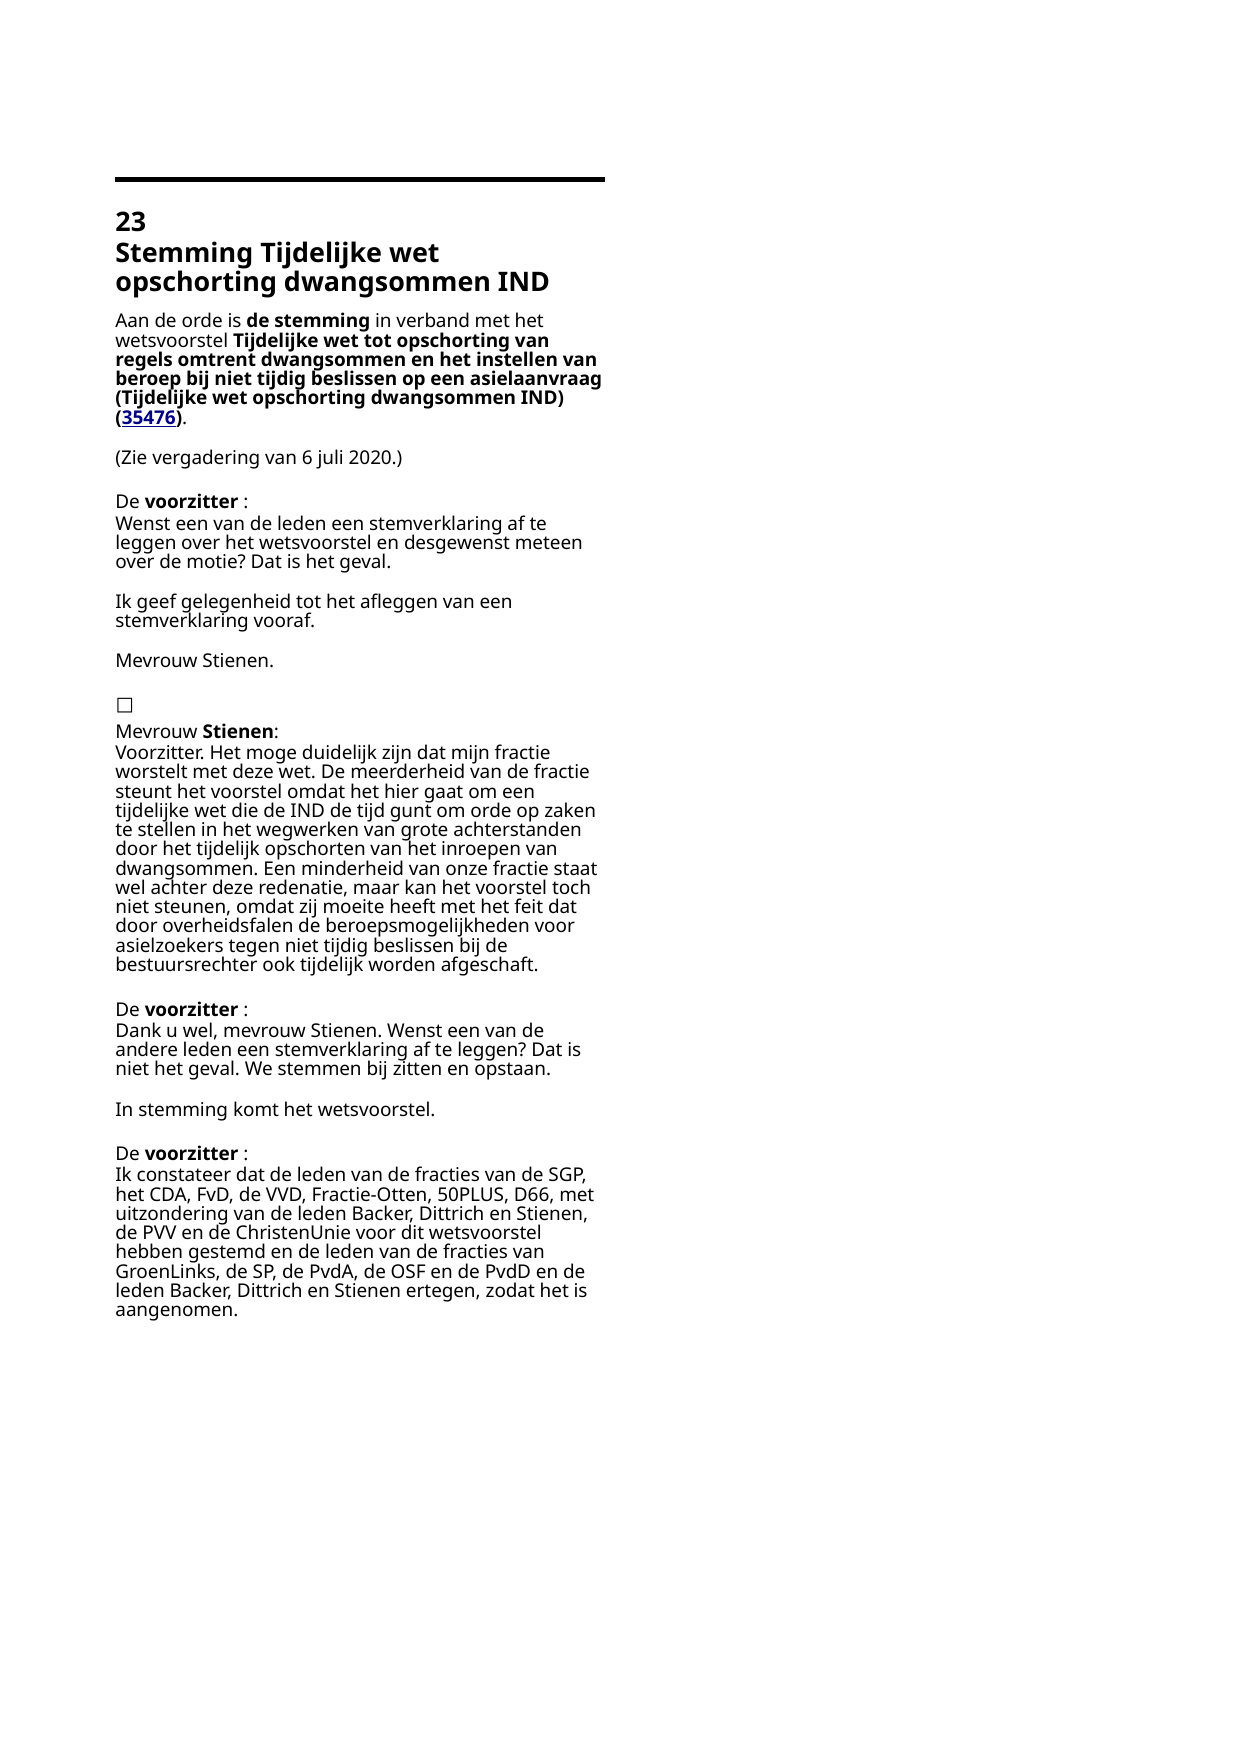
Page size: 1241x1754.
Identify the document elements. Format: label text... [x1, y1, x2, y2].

text ⬜ [115, 693, 605, 718]
text Ik constateer dat de leden van de fracties van de SGP, het CDA, FvD, de VVD, Fractie-Otten, 50PLUS, D66, met uitzondering van de leden Backer, Dittrich en Stienen, de PVV en de ChristenUnie voor dit wetsvoorstel hebben gestemd en de leden van de fracties van GroenLinks, de SP, de PvdA, de OSF en de PvdD en de leden Backer, Dittrich en Stienen ertegen, zodat het is aangenomen. [115, 1166, 605, 1321]
text Ik geef gelegenheid tot het afleggen van een stemverklaring vooraf. [115, 593, 605, 632]
text Stemming Tijdelijke wet opschorting dwangsommen IND [115, 239, 605, 312]
text De voorzitter : [115, 996, 605, 1022]
text De voorzitter : [115, 1141, 605, 1166]
text Mevrouw Stienen: [115, 718, 605, 744]
text In stemming komt het wetsvoorstel. [115, 1101, 605, 1120]
text Mevrouw Stienen. [115, 652, 605, 672]
text Voorzitter. Het moge duidelijk zijn dat mijn fractie worstelt met deze wet. De meerderheid van de fractie steunt het voorstel omdat het hier gaat om een tijdelijke wet die de IND de tijd gunt om orde op zaken te stellen in het wegwerken van grote achterstanden door het tijdelijk opschorten van het inroepen van dwangsommen. Een minderheid van onze fractie staat wel achter deze redenatie, maar kan het voorstel toch niet steunen, omdat zij moeite heeft met het feit dat door overheidsfalen de beroepsmogelijkheden voor asielzoekers tegen niet tijdig beslissen bij de bestuursrechter ook tijdelijk worden afgeschaft. [115, 744, 605, 975]
text Dank u wel, mevrouw Stienen. Wenst een van de andere leden een stemverklaring af te leggen? Dat is niet het geval. We stemmen bij zitten en opstaan. [115, 1022, 605, 1080]
text De voorzitter : [115, 489, 605, 514]
text Wenst een van de leden een stemverklaring af te leggen over het wetsvoorstel en desgewenst meteen over de motie? Dat is het geval. [115, 514, 605, 572]
text 23 [115, 203, 605, 239]
text (Zie vergadering van 6 juli 2020.) [115, 449, 605, 468]
text Aan de orde is de stemming in verband met het wetsvoorstel Tijdelijke wet tot opschorting van regels omtrent dwangsommen en het instellen van beroep bij niet tijdig beslissen op een asielaanvraag (Tijdelijke wet opschorting dwangsommen IND) (35476). [115, 312, 605, 428]
